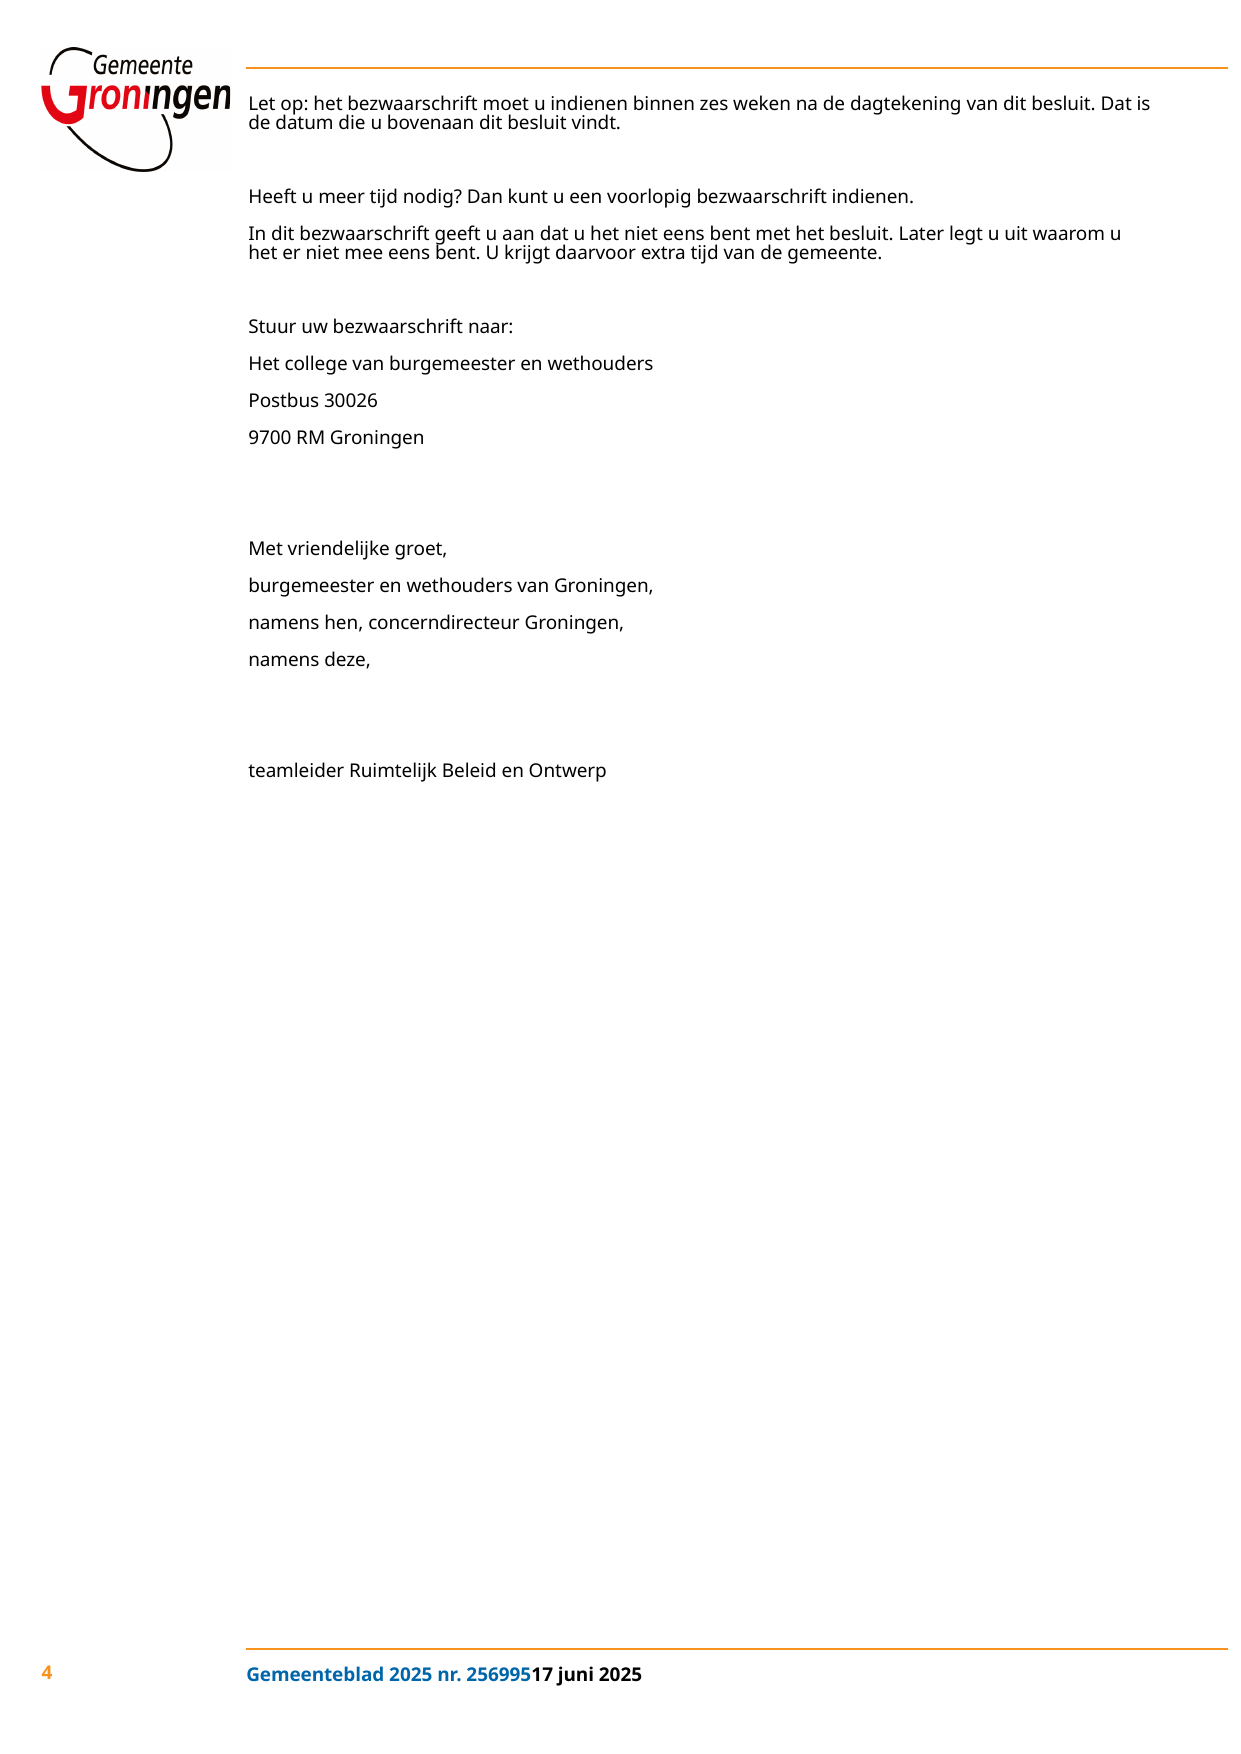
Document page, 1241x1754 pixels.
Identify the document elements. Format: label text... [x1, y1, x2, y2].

picture [41, 47, 231, 172]
text Heeft u meer tijd nodig? Dan kunt u een voorlopig bezwaarschrift indienen. [248, 188, 1152, 207]
text Stuur uw bezwaarschrift naar: [248, 318, 1152, 337]
text 9700 RM Groningen [248, 429, 1152, 448]
text teamleider Ruimtelijk Beleid en Ontwerp [248, 762, 1152, 781]
text Postbus 30026 [248, 392, 1152, 411]
text Let op: het bezwaarschrift moet u indienen binnen zes weken na de dagtekening van dit besluit. Dat is de datum die u bovenaan dit besluit vindt. [248, 95, 1152, 133]
text burgemeester en wethouders van Groningen, [248, 577, 1152, 596]
text Het college van burgemeester en wethouders [248, 355, 1152, 374]
text Met vriendelijke groet, [248, 540, 1152, 559]
text namens hen, concerndirecteur Groningen, [248, 614, 1152, 633]
text namens deze, [248, 651, 1152, 670]
text In dit bezwaarschrift geeft u aan dat u het niet eens bent met het besluit. Later legt u uit waarom u het er niet mee eens bent. U krijgt daarvoor extra tijd van de gemeente. [248, 225, 1152, 263]
